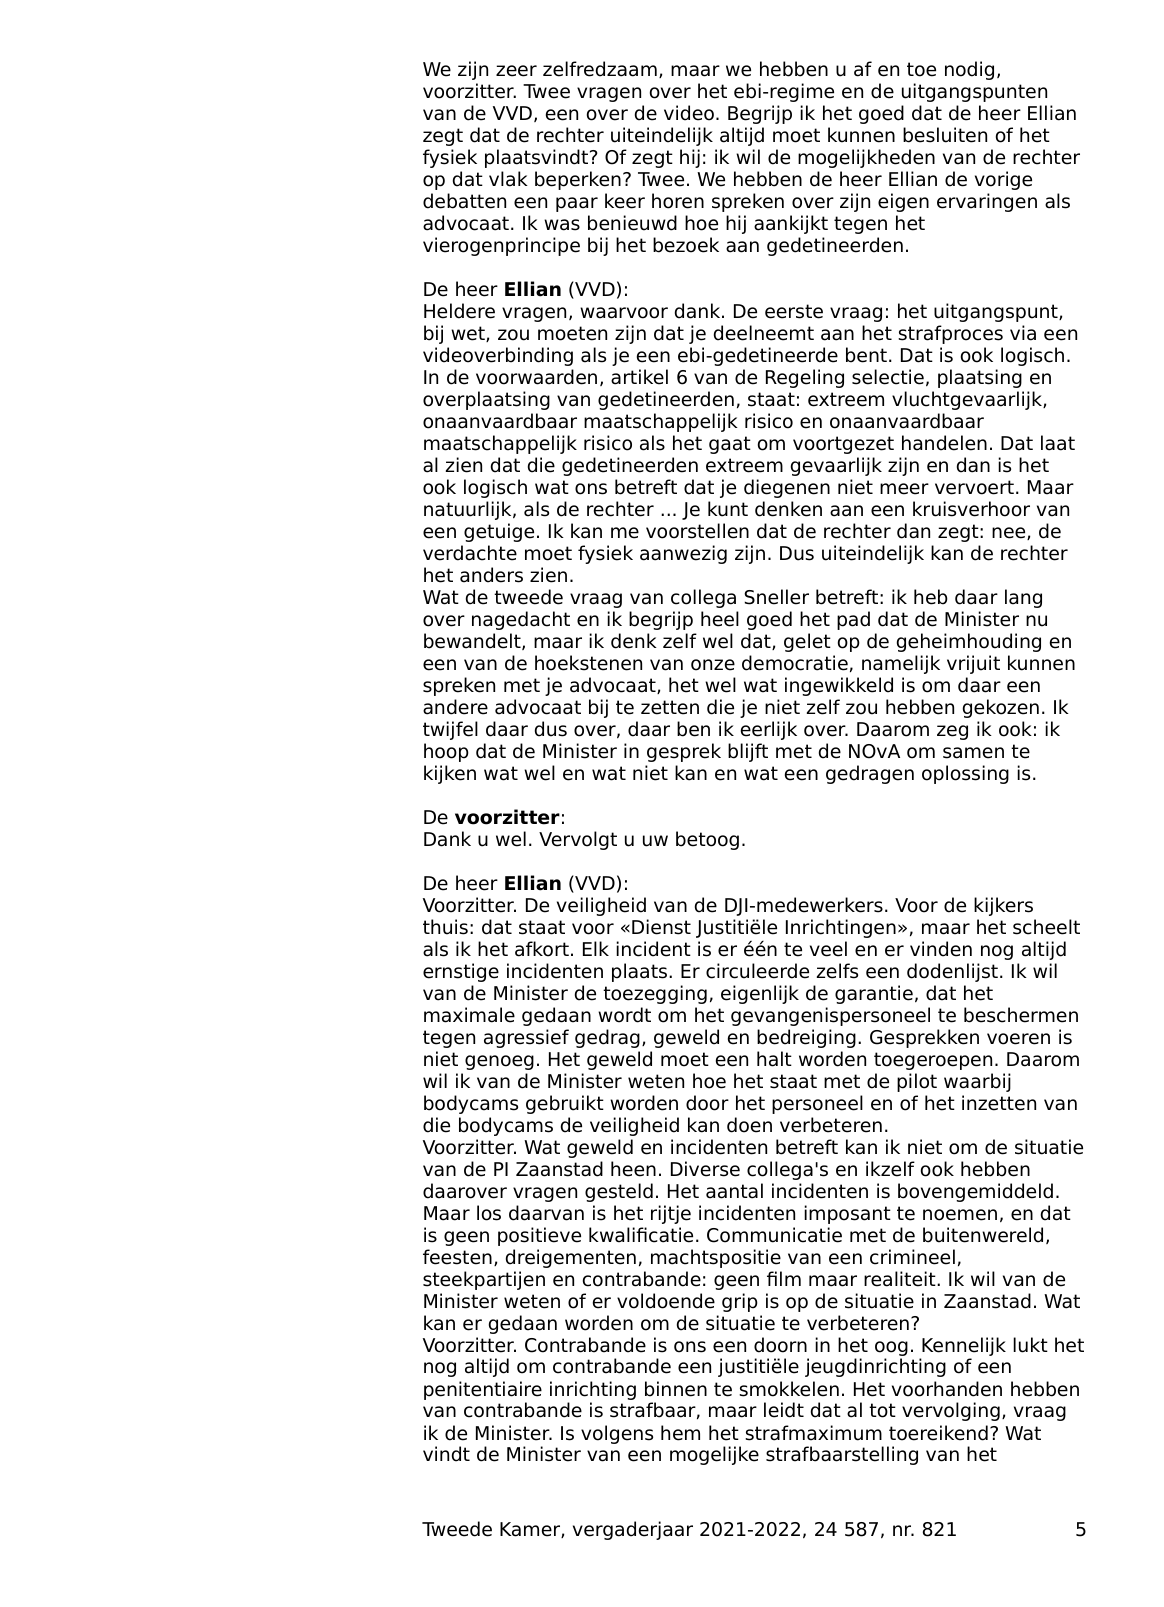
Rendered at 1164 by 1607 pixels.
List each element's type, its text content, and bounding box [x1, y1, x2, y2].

text Voorzitter. Contrabande is ons een doorn in het oog. Kennelijk lukt het nog altijd om contrabande een justitiële jeugdinrichting of een penitentiaire inrichting binnen te smokkelen. Het voorhanden hebben van contrabande is strafbaar, maar leidt dat al tot vervolging, vraag ik de Minister. Is volgens hem het strafmaximum toereikend? Wat vindt de Minister van een mogelijke strafbaarstelling van het [422, 1334, 1087, 1466]
text We zijn zeer zelfredzaam, maar we hebben u af en toe nodig, voorzitter. Twee vragen over het ebi-regime en de uitgangspunten van de VVD, een over de video. Begrijp ik het goed dat de heer Ellian zegt dat de rechter uiteindelijk altijd moet kunnen besluiten of het fysiek plaatsvindt? Of zegt hij: ik wil de mogelijkheden van de rechter op dat vlak beperken? Twee. We hebben de heer Ellian de vorige debatten een paar keer horen spreken over zijn eigen ervaringen als advocaat. Ik was benieuwd hoe hij aankijkt tegen het vierogenprincipe bij het bezoek aan gedetineerden. [422, 59, 1087, 257]
text De voorzitter: [422, 807, 1087, 829]
text Voorzitter. De veiligheid van de DJI-medewerkers. Voor de kijkers thuis: dat staat voor «Dienst Justitiële Inrichtingen», maar het scheelt als ik het afkort. Elk incident is er één te veel en er vinden nog altijd ernstige incidenten plaats. Er circuleerde zelfs een dodenlijst. Ik wil van de Minister de toezegging, eigenlijk de garantie, dat het maximale gedaan wordt om het gevangenispersoneel te beschermen tegen agressief gedrag, geweld en bedreiging. Gesprekken voeren is niet genoeg. Het geweld moet een halt worden toegeroepen. Daarom wil ik van de Minister weten hoe het staat met de pilot waarbij bodycams gebruikt worden door het personeel en of het inzetten van die bodycams de veiligheid kan doen verbeteren. [422, 895, 1087, 1137]
text Heldere vragen, waarvoor dank. De eerste vraag: het uitgangspunt, bij wet, zou moeten zijn dat je deelneemt aan het strafproces via een videoverbinding als je een ebi-gedetineerde bent. Dat is ook logisch. In de voorwaarden, artikel 6 van de Regeling selectie, plaatsing en overplaatsing van gedetineerden, staat: extreem vluchtgevaarlijk, onaanvaardbaar maatschappelijk risico en onaanvaardbaar maatschappelijk risico als het gaat om voortgezet handelen. Dat laat al zien dat die gedetineerden extreem gevaarlijk zijn en dan is het ook logisch wat ons betreft dat je diegenen niet meer vervoert. Maar natuurlijk, als de rechter ... Je kunt denken aan een kruisverhoor van een getuige. Ik kan me voorstellen dat de rechter dan zegt: nee, de verdachte moet fysiek aanwezig zijn. Dus uiteindelijk kan de rechter het anders zien. [422, 301, 1087, 587]
text Dank u wel. Vervolgt u uw betoog. [422, 829, 1087, 851]
text Voorzitter. Wat geweld en incidenten betreft kan ik niet om de situatie van de PI Zaanstad heen. Diverse collega's en ikzelf ook hebben daarover vragen gesteld. Het aantal incidenten is bovengemiddeld. Maar los daarvan is het rijtje incidenten imposant te noemen, en dat is geen positieve kwalificatie. Communicatie met de buitenwereld, feesten, dreigementen, machtspositie van een crimineel, steekpartijen en contrabande: geen film maar realiteit. Ik wil van de Minister weten of er voldoende grip is op de situatie in Zaanstad. Wat kan er gedaan worden om de situatie te verbeteren? [422, 1137, 1087, 1334]
text Wat de tweede vraag van collega Sneller betreft: ik heb daar lang over nagedacht en ik begrijp heel goed het pad dat de Minister nu bewandelt, maar ik denk zelf wel dat, gelet op de geheimhouding en een van de hoekstenen van onze democratie, namelijk vrijuit kunnen spreken met je advocaat, het wel wat ingewikkeld is om daar een andere advocaat bij te zetten die je niet zelf zou hebben gekozen. Ik twijfel daar dus over, daar ben ik eerlijk over. Daarom zeg ik ook: ik hoop dat de Minister in gesprek blijft met de NOvA om samen te kijken wat wel en wat niet kan en wat een gedragen oplossing is. [422, 587, 1087, 784]
text De heer Ellian (VVD): [422, 279, 1087, 301]
text De heer Ellian (VVD): [422, 873, 1087, 895]
